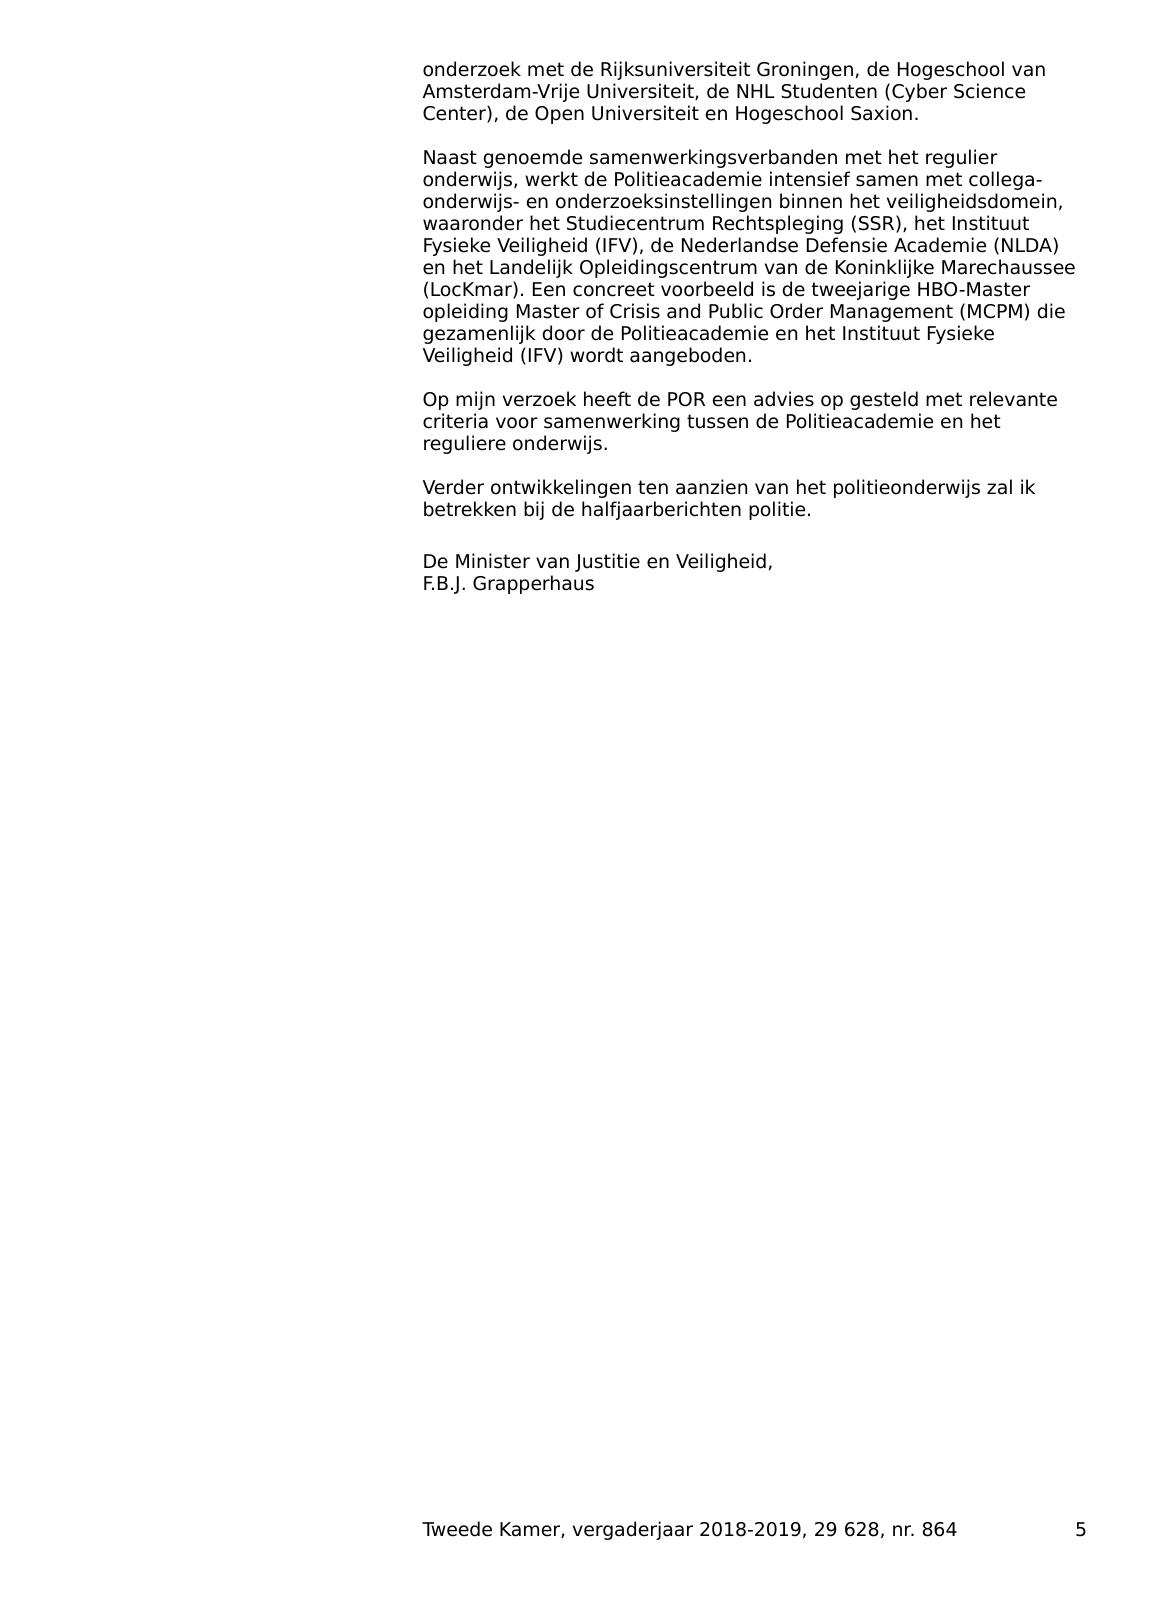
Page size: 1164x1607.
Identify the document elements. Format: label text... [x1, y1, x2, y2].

text De Minister van Justitie en Veiligheid, F.B.J. Grapperhaus [422, 551, 1087, 595]
text onderzoek met de Rijksuniversiteit Groningen, de Hogeschool van Amsterdam-Vrije Universiteit, de NHL Studenten (Cyber Science Center), de Open Universiteit en Hogeschool Saxion. [422, 59, 1087, 125]
text Op mijn verzoek heeft de POR een advies op gesteld met relevante criteria voor samenwerking tussen de Politieacademie en het reguliere onderwijs. [422, 389, 1087, 455]
text Verder ontwikkelingen ten aanzien van het politieonderwijs zal ik betrekken bij de halfjaarberichten politie. [422, 477, 1087, 521]
text Naast genoemde samenwerkingsverbanden met het regulier onderwijs, werkt de Politieacademie intensief samen met collega-onderwijs- en onderzoeksinstellingen binnen het veiligheidsdomein, waaronder het Studiecentrum Rechtspleging (SSR), het Instituut Fysieke Veiligheid (IFV), de Nederlandse Defensie Academie (NLDA) en het Landelijk Opleidingscentrum van de Koninklijke Marechaussee (LocKmar). Een concreet voorbeeld is de tweejarige HBO-Master opleiding Master of Crisis and Public Order Management (MCPM) die gezamenlijk door de Politieacademie en het Instituut Fysieke Veiligheid (IFV) wordt aangeboden. [422, 147, 1087, 367]
